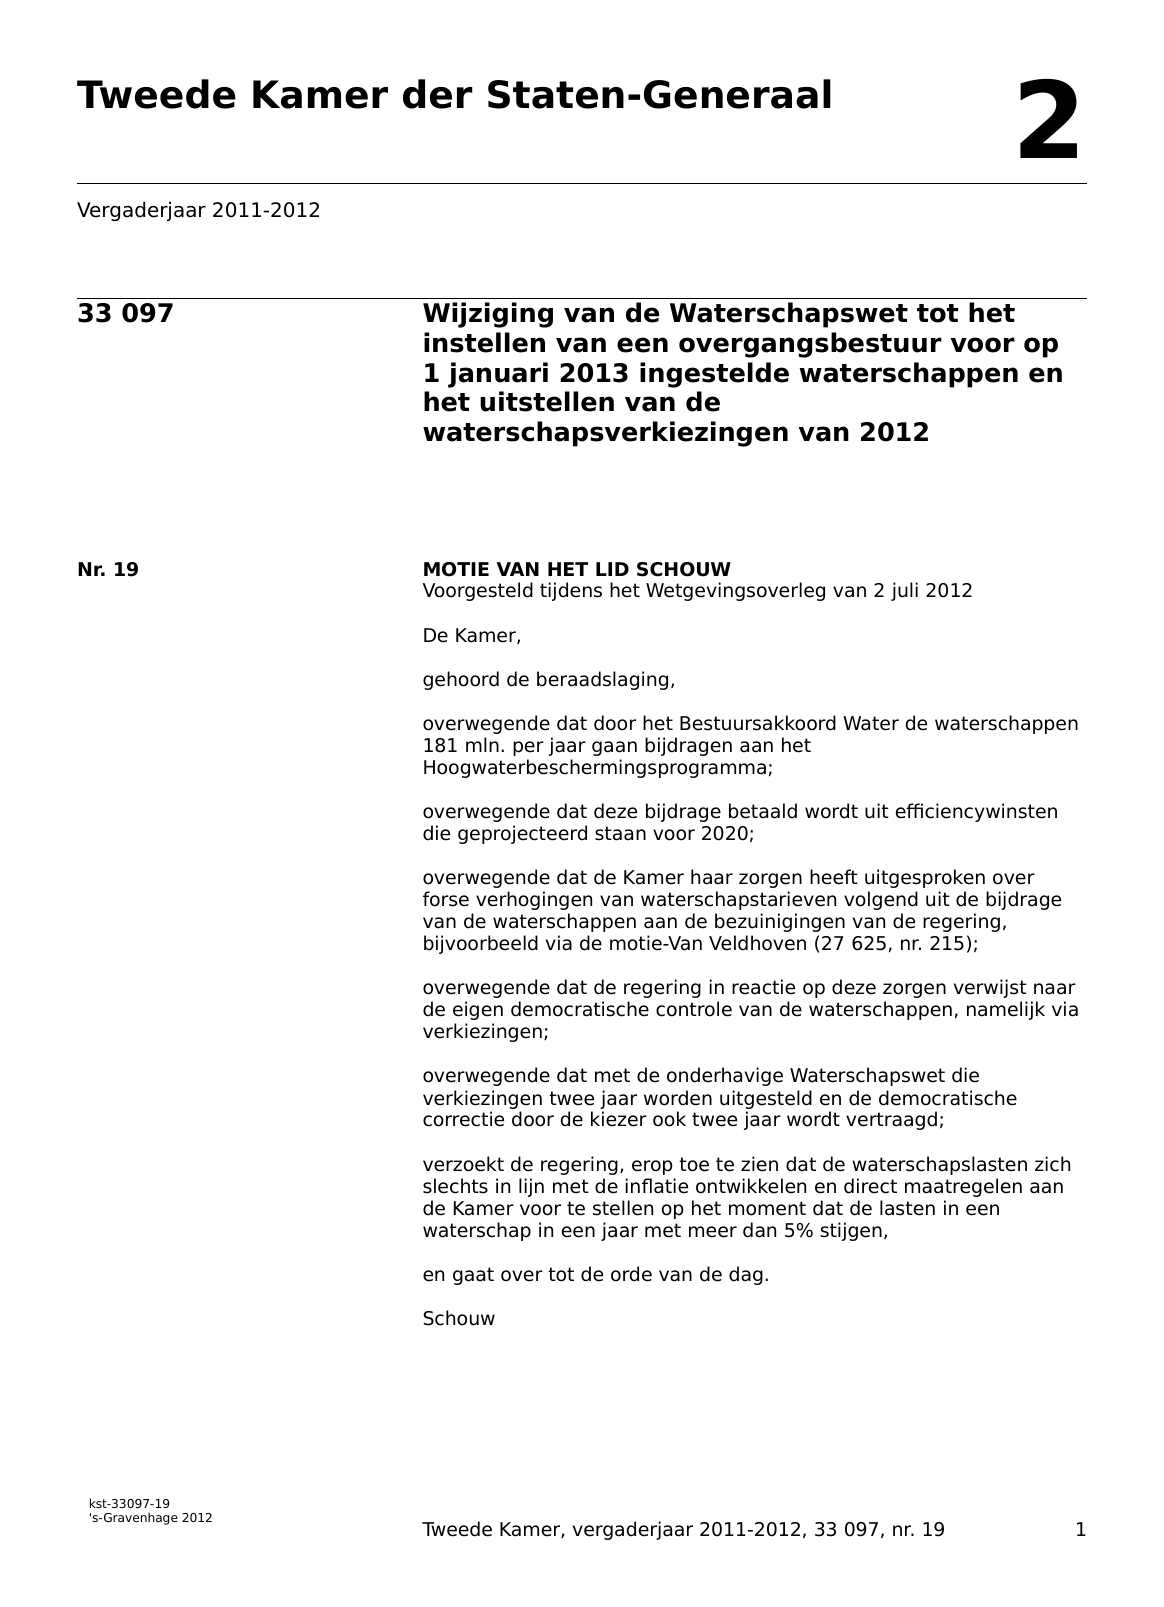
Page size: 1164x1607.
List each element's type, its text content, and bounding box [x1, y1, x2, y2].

text 's-Gravenhage 2012 [88, 1511, 323, 1525]
text kst-33097-19 [88, 1497, 323, 1511]
subtitle Nr. 19 MOTIE VAN HET LID SCHOUW [77, 558, 1087, 580]
text overwegende dat met de onderhavige Waterschapswet die verkiezingen twee jaar worden uitgesteld en de democratische correctie door de kiezer ook twee jaar wordt vertraagd; [422, 1065, 1087, 1131]
text overwegende dat de regering in reactie op deze zorgen verwijst naar de eigen democratische controle van de waterschappen, namelijk via verkiezingen; [422, 977, 1087, 1043]
table_header Tweede Kamer der Staten-Generaal [77, 59, 886, 183]
text overwegende dat de Kamer haar zorgen heeft uitgesproken over forse verhogingen van waterschapstarieven volgend uit de bijdrage van de waterschappen aan de bezuinigingen van de regering, bijvoorbeeld via de motie-Van Veldhoven (27 625, nr. 215); [422, 867, 1087, 955]
text en gaat over tot de orde van de dag. [422, 1264, 1087, 1286]
table_cell Vergaderjaar 2011-2012 [77, 184, 1087, 298]
text Voorgesteld tijdens het Wetgevingsoverleg van 2 juli 2012 [422, 580, 1087, 602]
table_header 2 [886, 59, 1087, 183]
text verzoekt de regering, erop toe te zien dat de waterschapslasten zich slechts in lijn met de inflatie ontwikkelen en direct maatregelen aan de Kamer voor te stellen op het moment dat de lasten in een waterschap in een jaar met meer dan 5% stijgen, [422, 1153, 1087, 1241]
text overwegende dat deze bijdrage betaald wordt uit efficiencywinsten die geprojecteerd staan voor 2020; [422, 801, 1087, 845]
text De Kamer, [422, 624, 1087, 647]
text Schouw [422, 1308, 1087, 1330]
subtitle 33 097 Wijziging van de Waterschapswet tot het instellen van een overgangsbestuur voor op 1 januari 2013 ingestelde waterschappen en het uitstellen van de waterschapsverkiezingen van 2012 [77, 299, 1087, 447]
text gehoord de beraadslaging, [422, 669, 1087, 691]
text overwegende dat door het Bestuursakkoord Water de waterschappen 181 mln. per jaar gaan bijdragen aan het Hoogwaterbeschermingsprogramma; [422, 713, 1087, 779]
